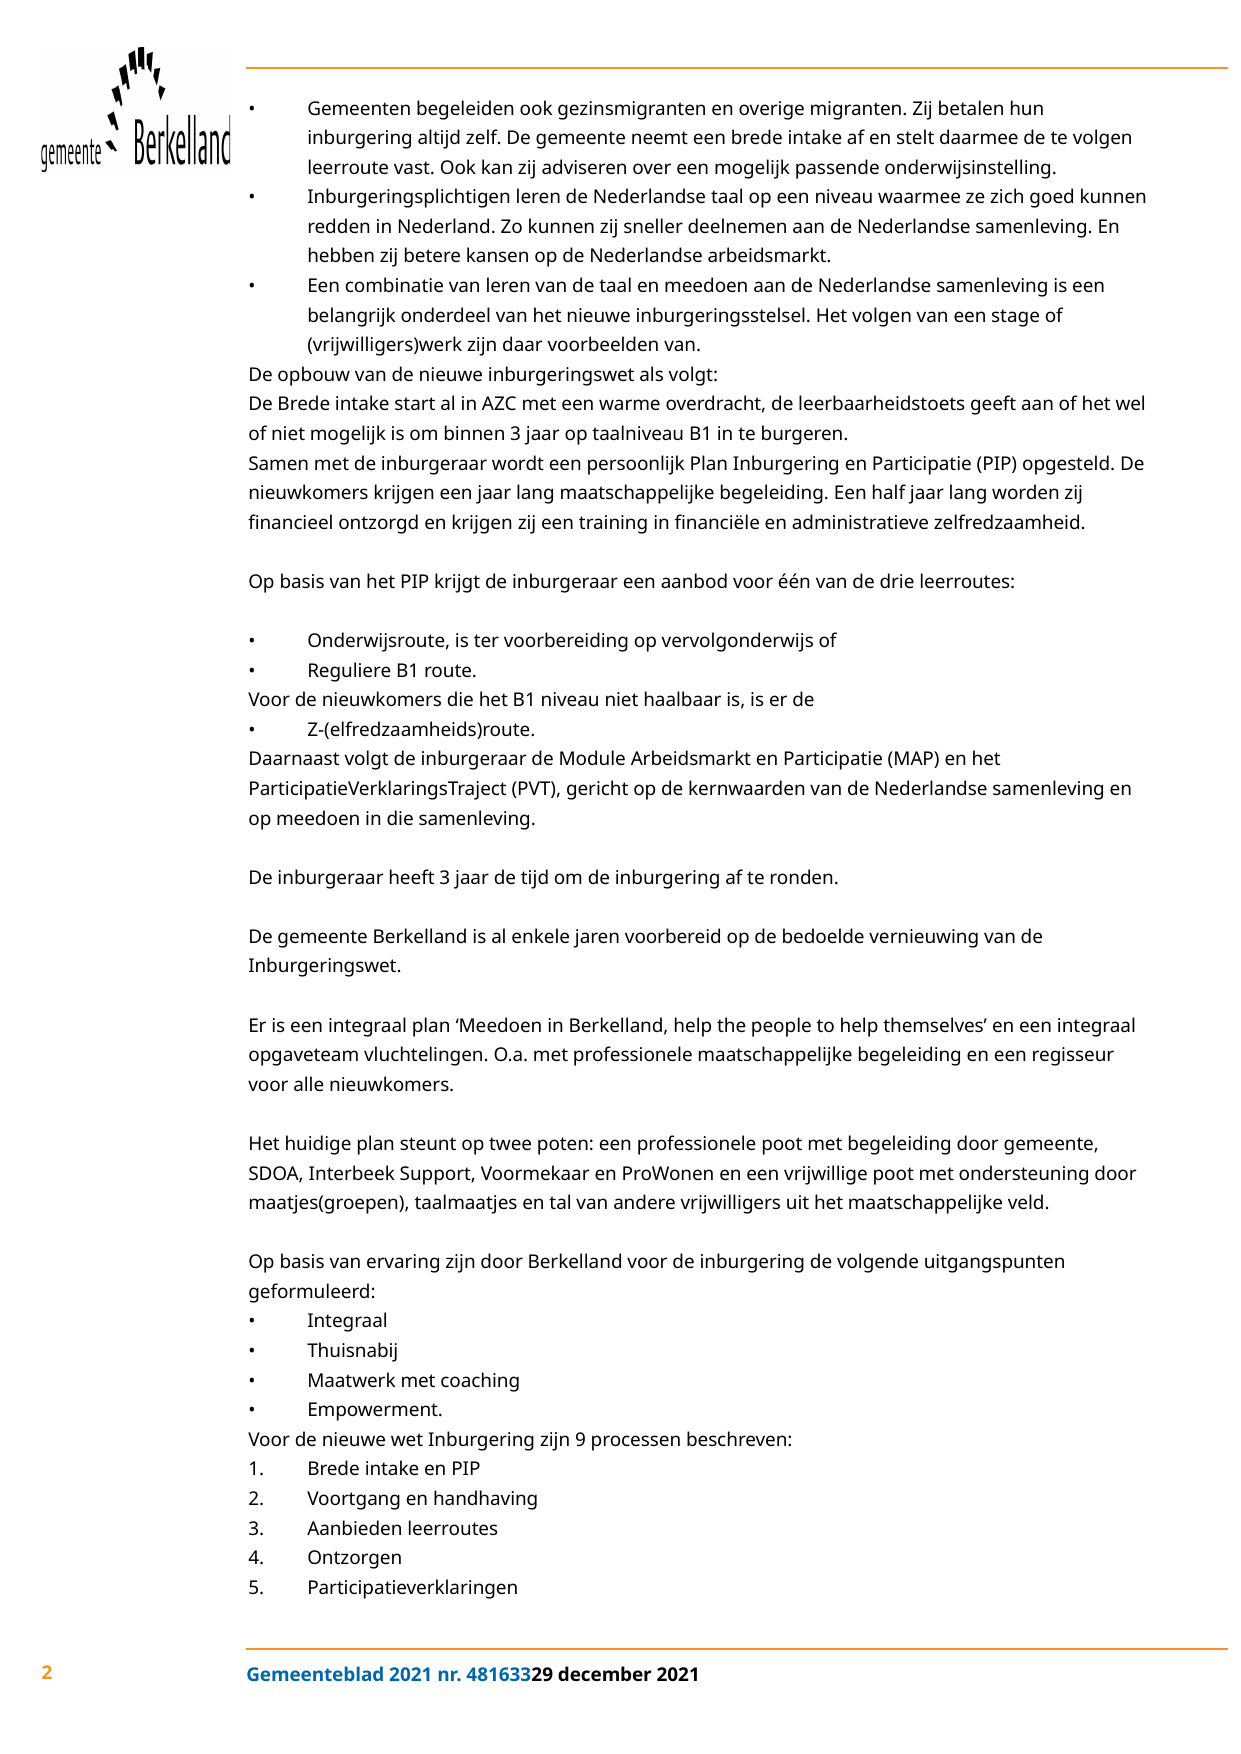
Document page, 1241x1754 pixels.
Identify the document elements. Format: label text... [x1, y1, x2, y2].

text De Brede intake start al in AZC met een warme overdracht, de leerbaarheidstoets geeft aan of het wel of niet mogelijk is om binnen 3 jaar op taalniveau B1 in te burgeren. [248, 391, 1152, 446]
text De gemeente Berkelland is al enkele jaren voorbereid op de bedoelde vernieuwing van de Inburgeringswet. [248, 923, 1152, 978]
text Op basis van het PIP krijgt de inburgeraar een aanbod voor één van de drie leerroutes: [248, 568, 1152, 594]
text De inburgeraar heeft 3 jaar de tijd om de inburgering af te ronden. [248, 864, 1152, 890]
text Voor de nieuwkomers die het B1 niveau niet haalbaar is, is er de [248, 686, 1152, 712]
list Een combinatie van leren van de taal en meedoen aan de Nederlandse samenleving is een belangrijk onderdeel van het nieuwe inburgeringsstelsel. Het volgen van een stage of (vrijwilligers)werk zijn daar voorbeelden van. [248, 272, 1152, 357]
list Thuisnabij [248, 1337, 1152, 1363]
list Empowerment. [248, 1396, 1152, 1422]
text Er is een integraal plan ‘Meedoen in Berkelland, help the people to help themselves’ en een integraal opgaveteam vluchtelingen. O.a. met professionele maatschappelijke begeleiding en een regisseur voor alle nieuwkomers. [248, 1012, 1152, 1097]
text Voor de nieuwe wet Inburgering zijn 9 processen beschreven: [248, 1426, 1152, 1452]
list Maatwerk met coaching [248, 1367, 1152, 1393]
list Aanbieden leerroutes [248, 1515, 1152, 1541]
text Op basis van ervaring zijn door Berkelland voor de inburgering de volgende uitgangspunten geformuleerd: [248, 1248, 1152, 1304]
list Voortgang en handhaving [248, 1485, 1152, 1511]
text De opbouw van de nieuwe inburgeringswet als volgt: [248, 361, 1152, 387]
list Brede intake en PIP [248, 1456, 1152, 1481]
text Samen met de inburgeraar wordt een persoonlijk Plan Inburgering en Participatie (PIP) opgesteld. De nieuwkomers krijgen een jaar lang maatschappelijke begeleiding. Een half jaar lang worden zij financieel ontzorgd en krijgen zij een training in financiële en administratieve zelfredzaamheid. [248, 450, 1152, 535]
list Ontzorgen [248, 1544, 1152, 1570]
list Z-(elfredzaamheids)route. [248, 716, 1152, 742]
list Participatieverklaringen [248, 1574, 1152, 1600]
list Integraal [248, 1308, 1152, 1333]
list Inburgeringsplichtigen leren de Nederlandse taal op een niveau waarmee ze zich goed kunnen redden in Nederland. Zo kunnen zij sneller deelnemen aan de Nederlandse samenleving. En hebben zij betere kansen op de Nederlandse arbeidsmarkt. [248, 183, 1152, 268]
list Onderwijsroute, is ter voorbereiding op vervolgonderwijs of [248, 627, 1152, 653]
list Gemeenten begeleiden ook gezinsmigranten en overige migranten. Zij betalen hun inburgering altijd zelf. De gemeente neemt een brede intake af en stelt daarmee de te volgen leerroute vast. Ook kan zij adviseren over een mogelijk passende onderwijsinstelling. [248, 95, 1152, 180]
list Reguliere B1 route. [248, 657, 1152, 683]
text Daarnaast volgt de inburgeraar de Module Arbeidsmarkt en Participatie (MAP) en het ParticipatieVerklaringsTraject (PVT), gericht op de kernwaarden van de Nederlandse samenleving en op meedoen in die samenleving. [248, 746, 1152, 831]
text Het huidige plan steunt op twee poten: een professionele poot met begeleiding door gemeente, SDOA, Interbeek Support, Voormekaar en ProWonen en een vrijwillige poot met ondersteuning door maatjes(groepen), taalmaatjes en tal van andere vrijwilligers uit het maatschappelijke veld. [248, 1130, 1152, 1215]
picture [41, 47, 231, 172]
